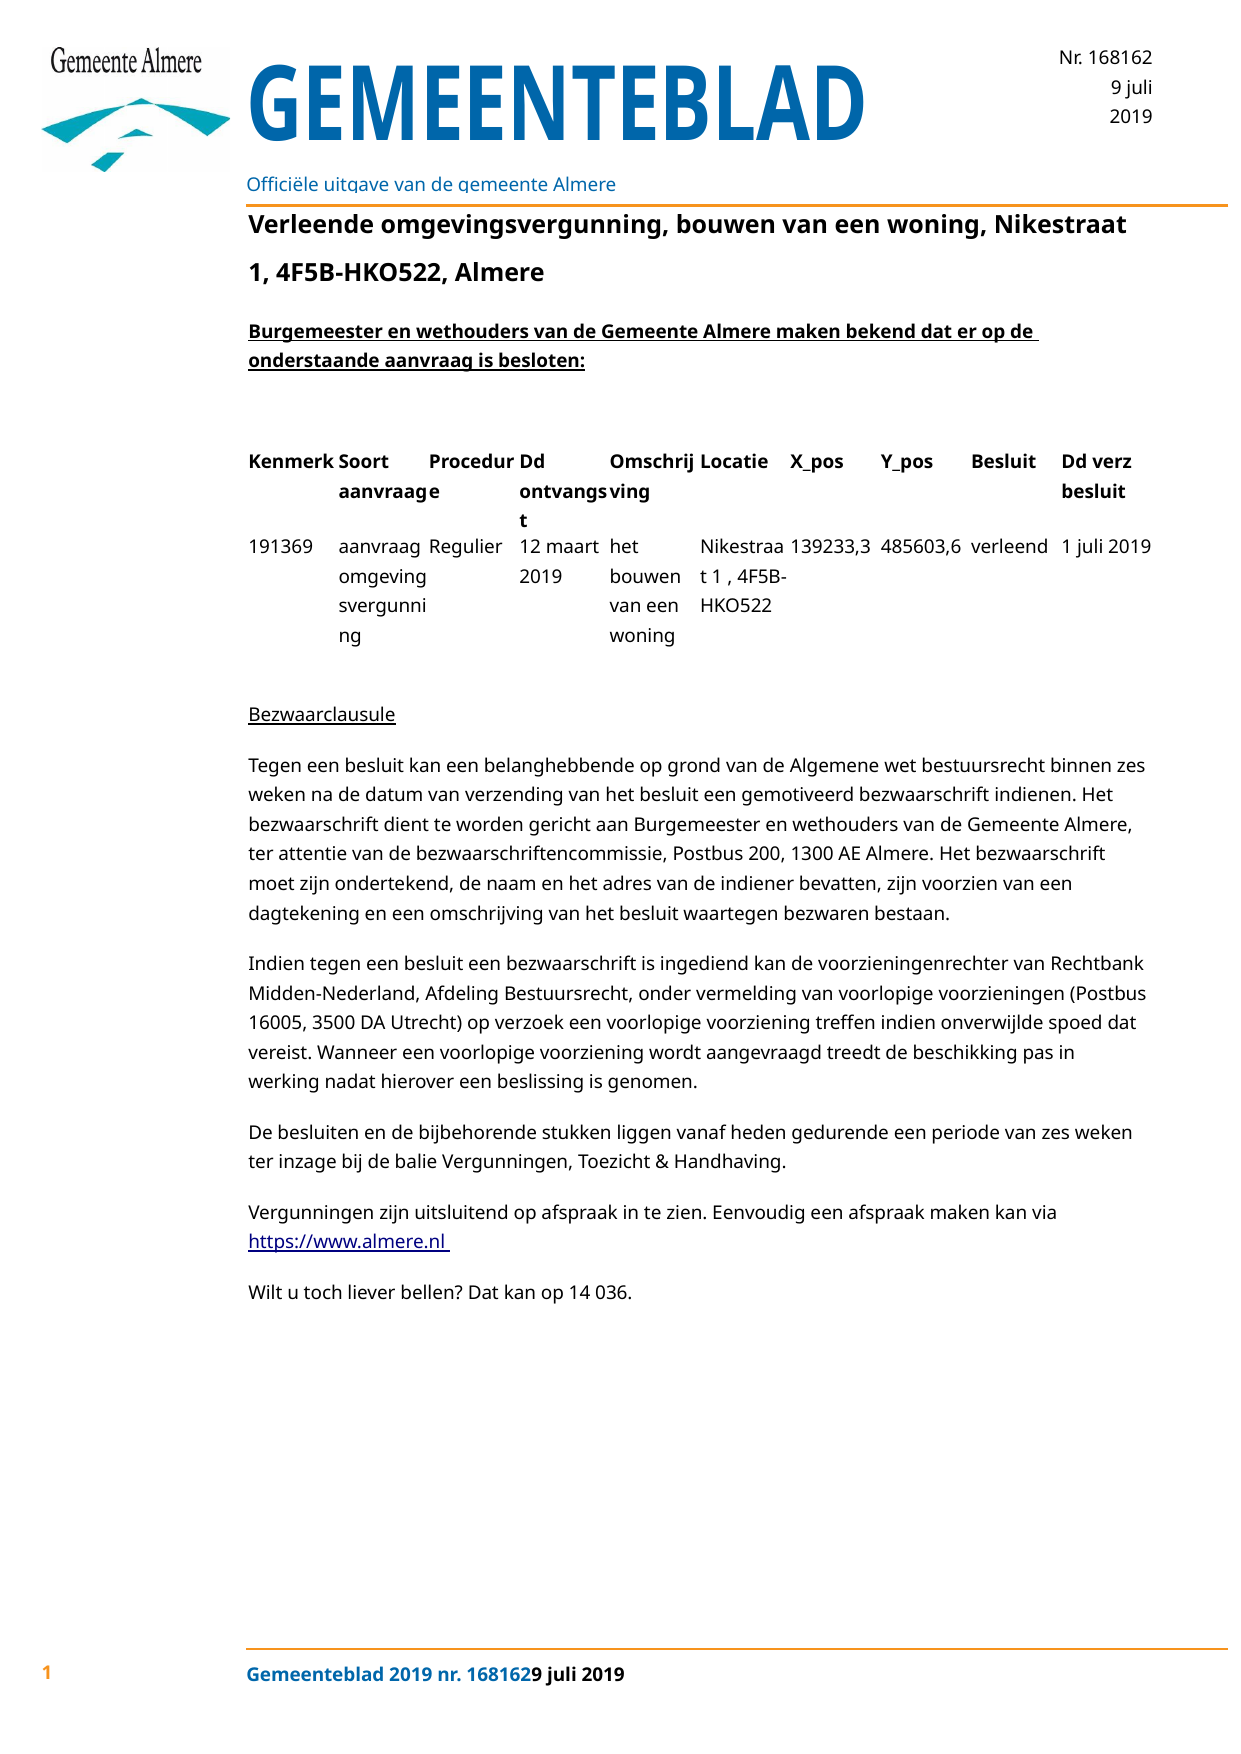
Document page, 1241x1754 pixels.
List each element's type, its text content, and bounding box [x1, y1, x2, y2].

table_cell 1 juli 2019 [1061, 533, 1152, 648]
picture [41, 47, 231, 172]
table_header Procedure [429, 449, 519, 533]
text Wilt u toch liever bellen? Dat kan op 14 036. [248, 1279, 1152, 1305]
table_cell 485603,6 [881, 533, 971, 648]
table_cell 191369 [248, 533, 338, 648]
table_header Besluit [971, 449, 1061, 533]
table_header Omschrijving [609, 449, 700, 533]
table_cell het bouwen van een woning [609, 533, 700, 648]
text Verleende omgevingsvergunning, bouwen van een woning, Nikestraat 1, 4F5B-HKO522, Almere [248, 207, 1152, 288]
table_cell Regulier [429, 533, 519, 648]
table_header Y_pos [881, 449, 971, 533]
table_cell Nikestraat 1 , 4F5B-HKO522 [700, 533, 790, 648]
text Indien tegen een besluit een bezwaarschrift is ingediend kan de voorzieningenrechter van Rechtbank Midden-Nederland, Afdeling Bestuursrecht, onder vermelding van voorlopige voorzieningen (Postbus 16005, 3500 DA Utrecht) op verzoek een voorlopige voorziening treffen indien onverwijlde spoed dat vereist. Wanneer een voorlopige voorziening wordt aangevraagd treedt de beschikking pas in werking nadat hierover een beslissing is genomen. [248, 950, 1152, 1094]
table_header X_pos [790, 449, 881, 533]
table_cell 139233,3 [790, 533, 881, 648]
text Vergunningen zijn uitsluitend op afspraak in te zien. Eenvoudig een afspraak maken kan via https://www.almere.nl [248, 1199, 1152, 1254]
text De besluiten en de bijbehorende stukken liggen vanaf heden gedurende een periode van zes weken ter inzage bij de balie Vergunningen, Toezicht & Handhaving. [248, 1119, 1152, 1174]
text Bezwaarclausule [248, 701, 1152, 727]
table_cell verleend [971, 533, 1061, 648]
table_header Dd ontvangst [519, 449, 609, 533]
text Burgemeester en wethouders van de Gemeente Almere maken bekend dat er op de onderstaande aanvraag is besloten: [248, 318, 1152, 373]
table_cell aanvraag omgevingsvergunning [338, 533, 429, 648]
table_cell 12 maart 2019 [519, 533, 609, 648]
table_header Locatie [700, 449, 790, 533]
table_header Soort aanvraag [338, 449, 429, 533]
table_header Kenmerk [248, 449, 338, 533]
table_header Dd verz besluit [1061, 449, 1152, 533]
text Tegen een besluit kan een belanghebbende op grond van de Algemene wet bestuursrecht binnen zes weken na de datum van verzending van het besluit een gemotiveerd bezwaarschrift indienen. Het bezwaarschrift dient te worden gericht aan Burgemeester en wethouders van de Gemeente Almere, ter attentie van de bezwaarschriftencommissie, Postbus 200, 1300 AE Almere. Het bezwaarschrift moet zijn ondertekend, de naam en het adres van de indiener bevatten, zijn voorzien van een dagtekening en een omschrijving van het besluit waartegen bezwaren bestaan. [248, 752, 1152, 926]
